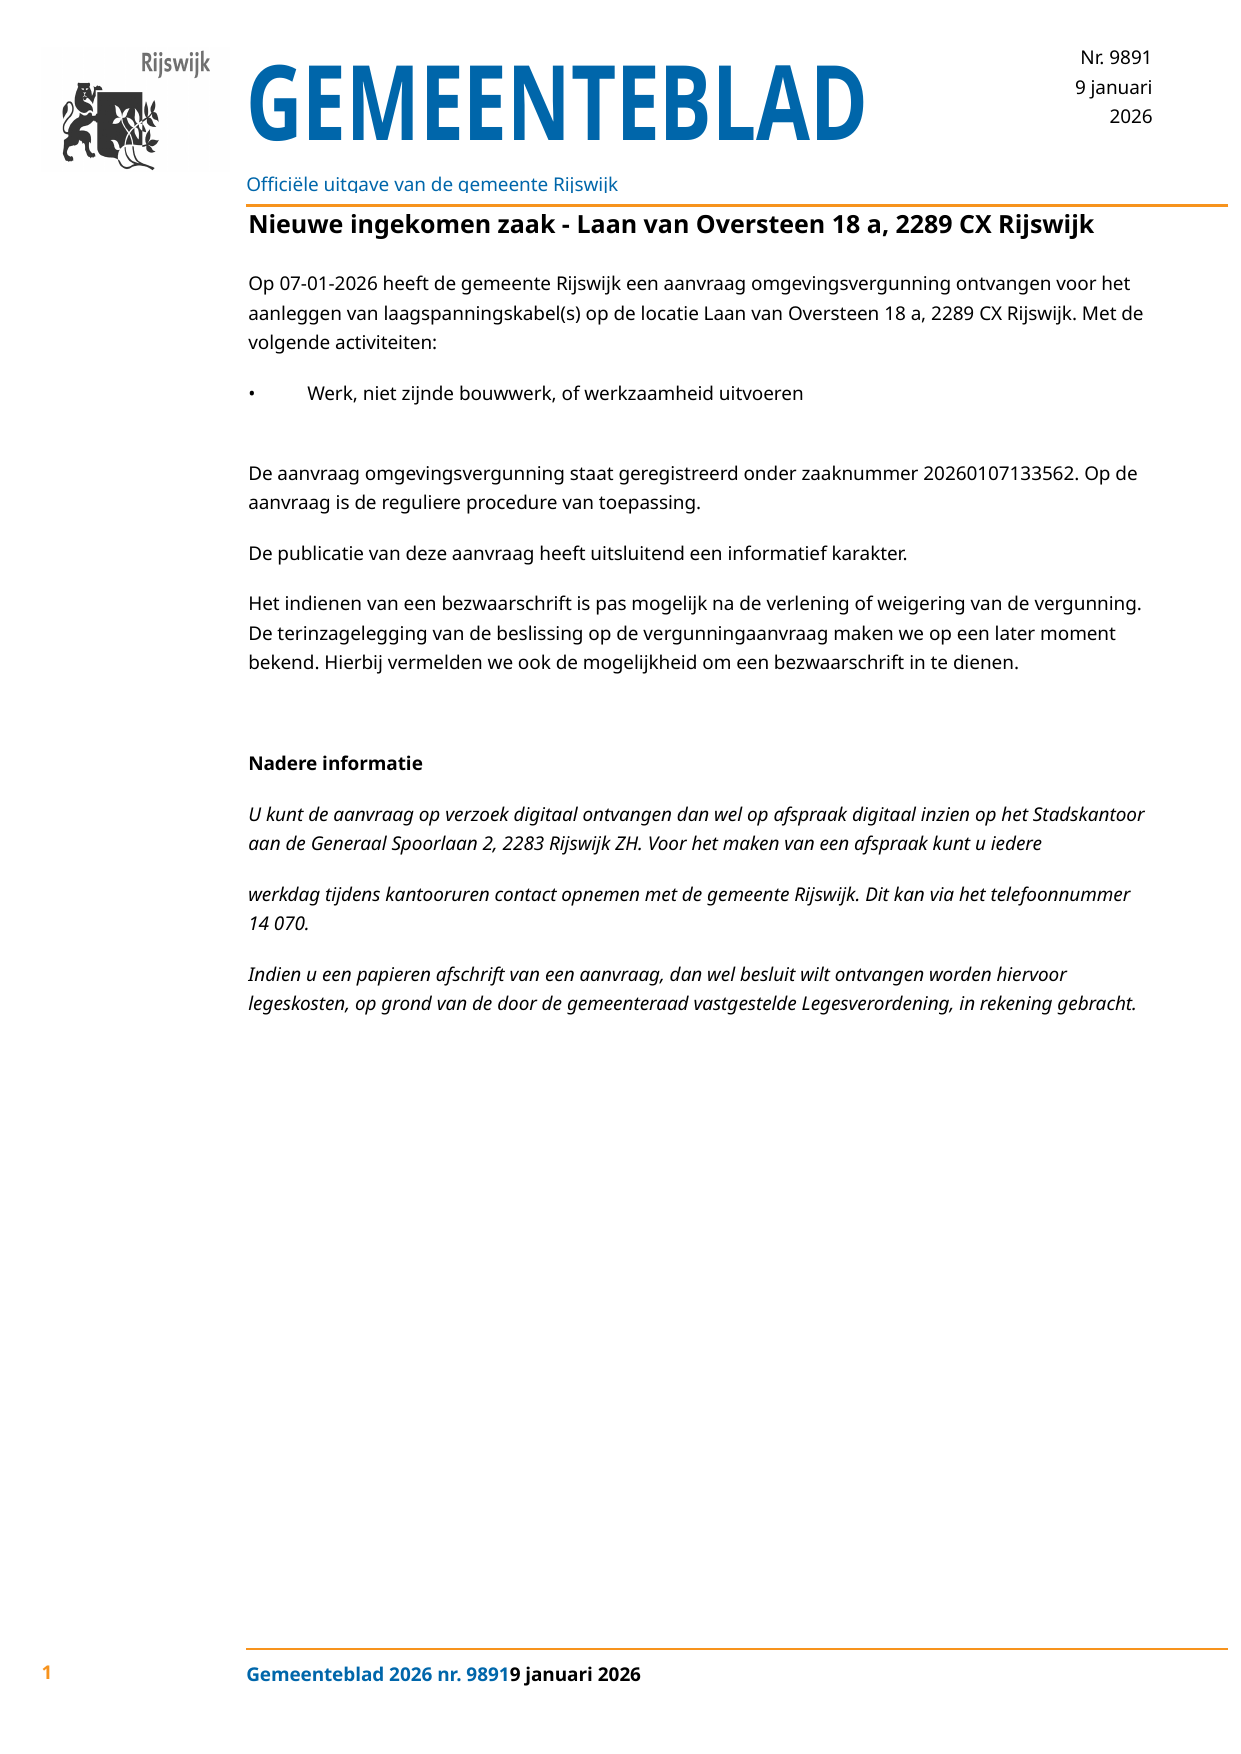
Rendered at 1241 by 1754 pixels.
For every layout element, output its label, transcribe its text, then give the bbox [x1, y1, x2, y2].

text Nieuwe ingekomen zaak - Laan van Oversteen 18 a, 2289 CX Rijswijk [248, 207, 1152, 241]
text werkdag tijdens kantooruren contact opnemen met de gemeente Rijswijk. Dit kan via het telefoonnummer 14 070. [248, 881, 1152, 936]
text Op 07-01-2026 heeft de gemeente Rijswijk een aanvraag omgevingsvergunning ontvangen voor het aanleggen van laagspanningskabel(s) op de locatie Laan van Oversteen 18 a, 2289 CX Rijswijk. Met de volgende activiteiten: [248, 270, 1152, 355]
text Nadere informatie [248, 750, 1152, 776]
text De aanvraag omgevingsvergunning staat geregistreerd onder zaaknummer 20260107133562. Op de aanvraag is de reguliere procedure van toepassing. [248, 460, 1152, 515]
text Het indienen van een bezwaarschrift is pas mogelijk na de verlening of weigering van de vergunning. De terinzagelegging van de beslissing op de vergunningaanvraag maken we op een later moment bekend. Hierbij vermelden we ook de mogelijkheid om een bezwaarschrift in te dienen. [248, 590, 1152, 675]
text Indien u een papieren afschrift van een aanvraag, dan wel besluit wilt ontvangen worden hiervoor legeskosten, op grond van de door de gemeenteraad vastgestelde Legesverordening, in rekening gebracht. [248, 961, 1152, 1016]
list Werk, niet zijnde bouwwerk, of werkzaamheid uitvoeren [248, 380, 1152, 406]
text De publicatie van deze aanvraag heeft uitsluitend een informatief karakter. [248, 540, 1152, 566]
picture [41, 47, 231, 172]
text U kunt de aanvraag op verzoek digitaal ontvangen dan wel op afspraak digitaal inzien op het Stadskantoor aan de Generaal Spoorlaan 2, 2283 Rijswijk ZH. Voor het maken van een afspraak kunt u iedere [248, 801, 1152, 856]
